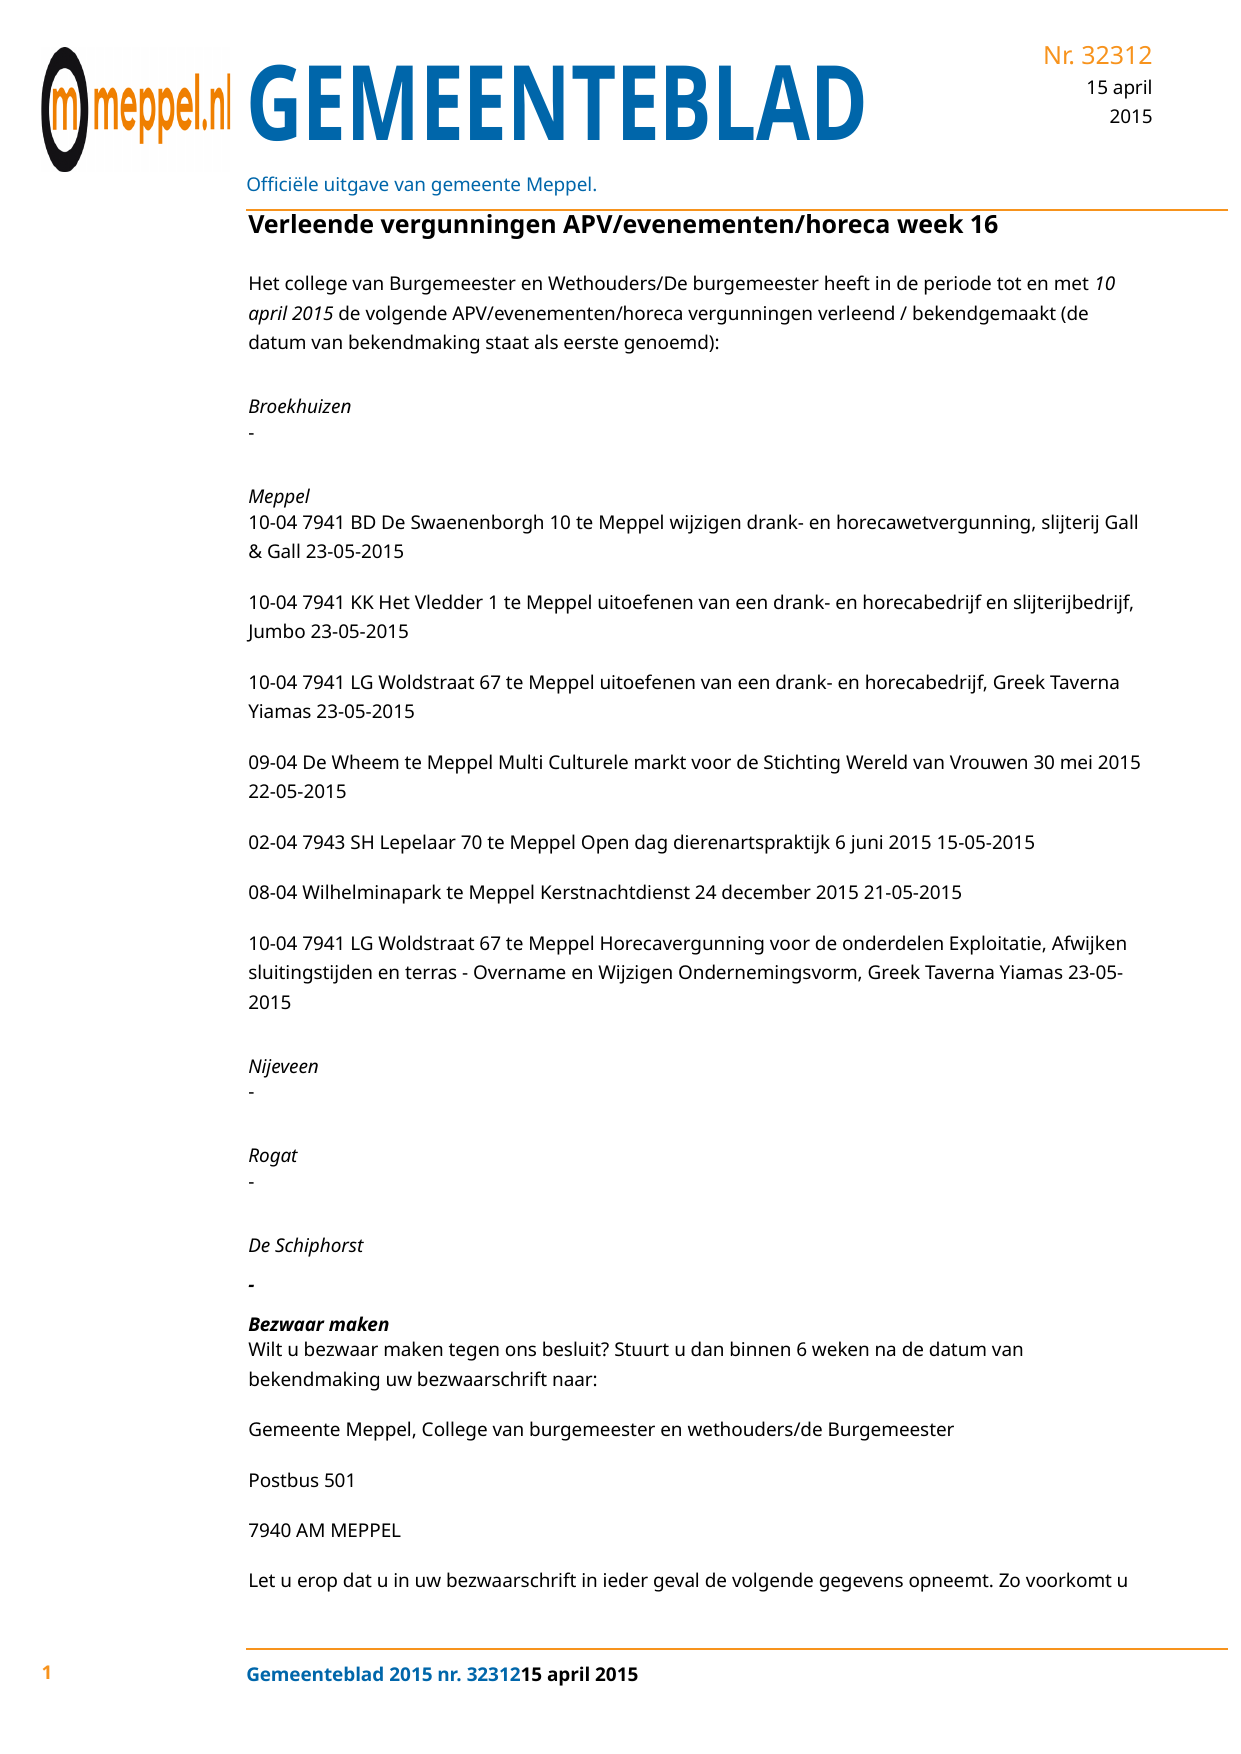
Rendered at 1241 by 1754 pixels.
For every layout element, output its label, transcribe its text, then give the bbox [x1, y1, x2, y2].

text Gemeente Meppel, College van burgemeester en wethouders/de Burgemeester [248, 1416, 1152, 1442]
text Verleende vergunningen APV/evenementen/horeca week 16 [248, 211, 1152, 241]
text Rogat [248, 1142, 1152, 1168]
text Bezwaar maken [248, 1311, 1152, 1336]
text Wilt u bezwaar maken tegen ons besluit? Stuurt u dan binnen 6 weken na de datum van bekendmaking uw bezwaarschrift naar: [248, 1336, 1152, 1392]
text 08-04 Wilhelminapark te Meppel Kerstnachtdienst 24 december 2015 21-05-2015 [248, 879, 1152, 905]
picture [41, 47, 231, 172]
text - [248, 419, 1152, 445]
text Let u erop dat u in uw bezwaarschrift in ieder geval de volgende gegevens opneemt. Zo voorkomt u [248, 1568, 1152, 1593]
text 10-04 7941 BD De Swaenenborgh 10 te Meppel wijzigen drank- en horecawetvergunning, slijterij Gall & Gall 23-05-2015 [248, 509, 1152, 564]
text Postbus 501 [248, 1467, 1152, 1493]
text De Schiphorst [248, 1232, 1152, 1258]
text - [248, 1271, 1152, 1297]
text Broekhuizen [248, 393, 1152, 419]
text Meppel [248, 483, 1152, 509]
text Nijeveen [248, 1053, 1152, 1078]
text 10-04 7941 KK Het Vledder 1 te Meppel uitoefenen van een drank- en horecabedrijf en slijterijbedrijf, Jumbo 23-05-2015 [248, 589, 1152, 644]
text - [248, 1078, 1152, 1104]
text 09-04 De Wheem te Meppel Multi Culturele markt voor de Stichting Wereld van Vrouwen 30 mei 2015 22-05-2015 [248, 749, 1152, 804]
text 02-04 7943 SH Lepelaar 70 te Meppel Open dag dierenartspraktijk 6 juni 2015 15-05-2015 [248, 829, 1152, 854]
text 10-04 7941 LG Woldstraat 67 te Meppel Horecavergunning voor de onderdelen Exploitatie, Afwijken sluitingstijden en terras - Overname en Wijzigen Ondernemingsvorm, Greek Taverna Yiamas 23-05-2015 [248, 930, 1152, 1014]
text 7940 AM MEPPEL [248, 1517, 1152, 1543]
text 10-04 7941 LG Woldstraat 67 te Meppel uitoefenen van een drank- en horecabedrijf, Greek Taverna Yiamas 23-05-2015 [248, 669, 1152, 724]
text Het college van Burgemeester en Wethouders/De burgemeester heeft in de periode tot en met 10 april 2015 de volgende APV/evenementen/horeca vergunningen verleend / bekendgemaakt (de datum van bekendmaking staat als eerste genoemd): [248, 270, 1152, 355]
text - [248, 1168, 1152, 1194]
